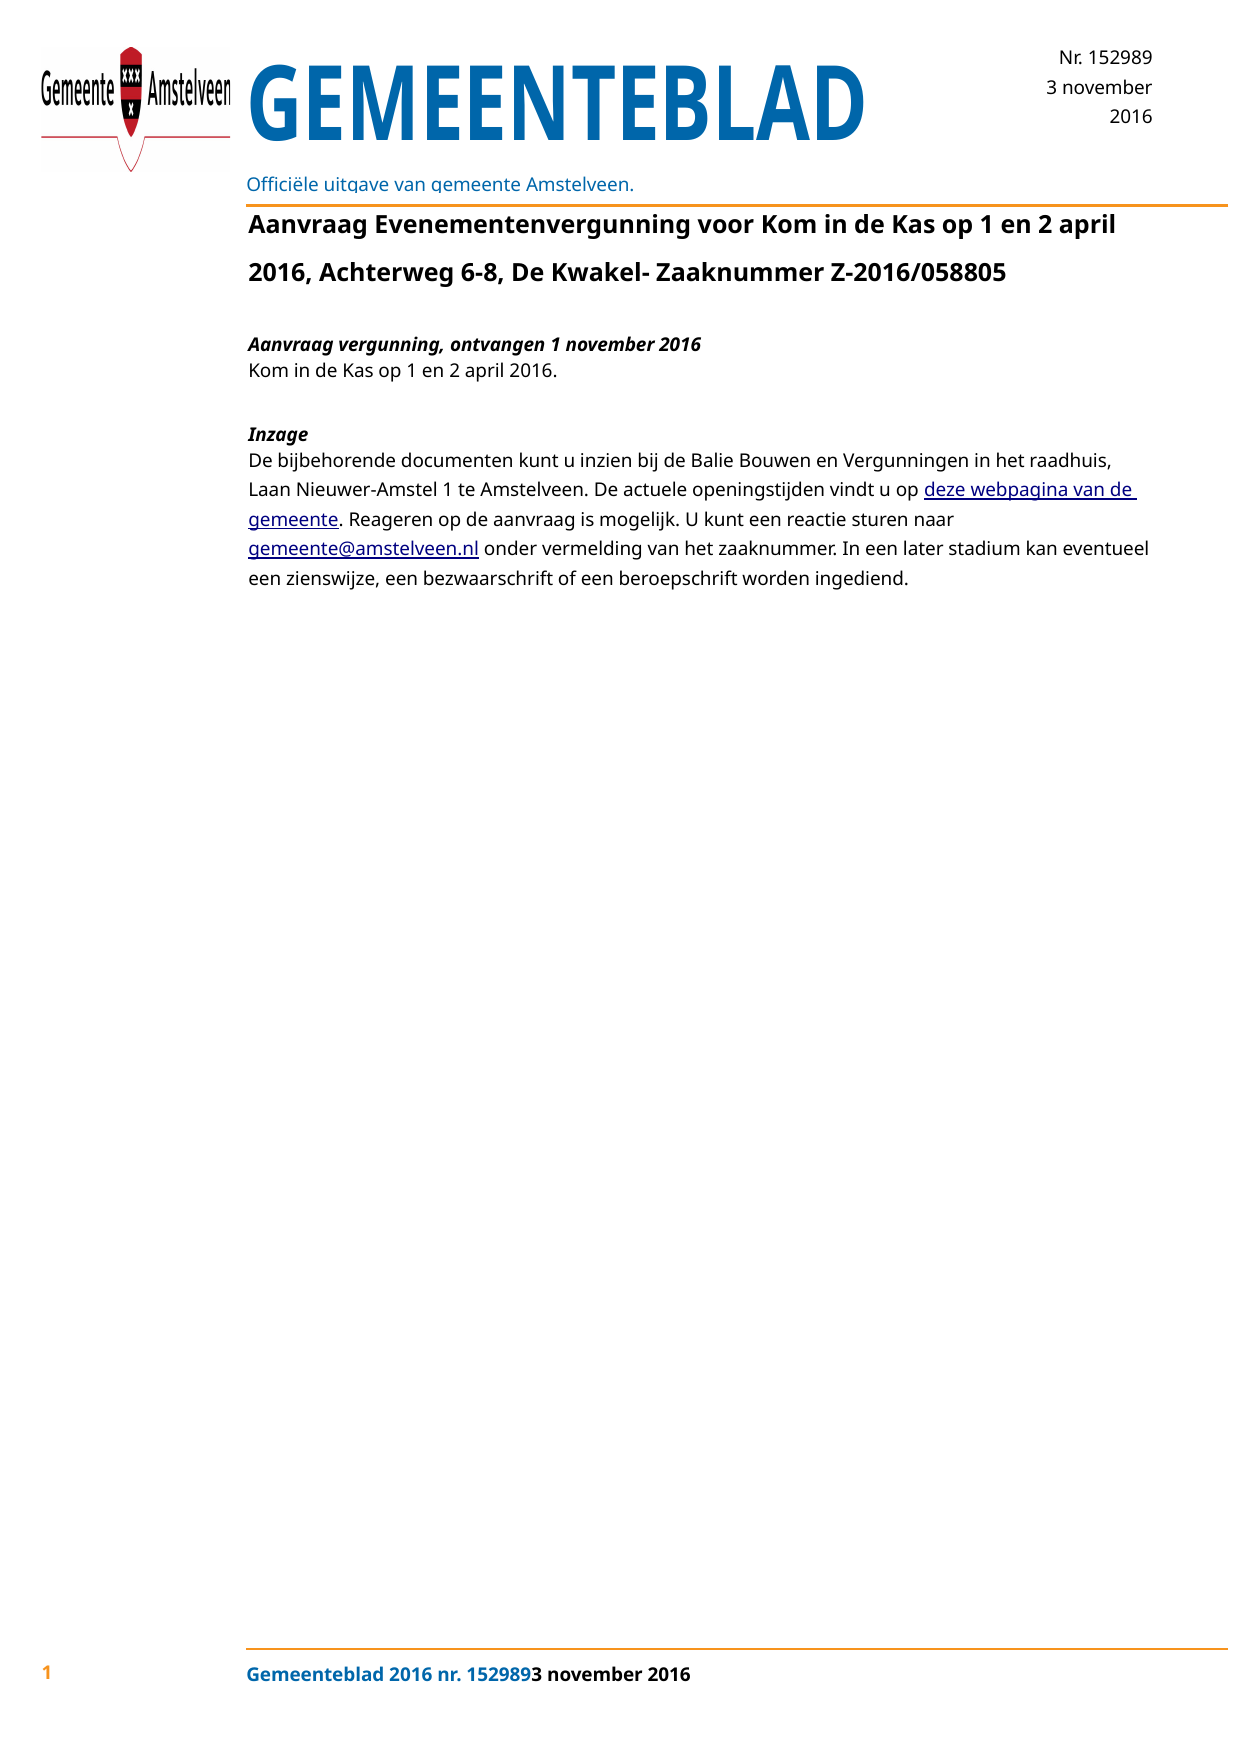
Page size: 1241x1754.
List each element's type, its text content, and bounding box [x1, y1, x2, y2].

text Aanvraag vergunning, ontvangen 1 november 2016 [248, 331, 1152, 357]
text De bijbehorende documenten kunt u inzien bij de Balie Bouwen en Vergunningen in het raadhuis, Laan Nieuwer-Amstel 1 te Amstelveen. De actuele openingstijden vindt u op deze webpagina van de gemeente. Reageren op de aanvraag is mogelijk. U kunt een reactie sturen naar gemeente@amstelveen.nl onder vermelding van het zaaknummer. In een later stadium kan eventueel een zienswijze, een bezwaarschrift of een beroepschrift worden ingediend. [248, 447, 1152, 591]
text Inzage [248, 421, 1152, 447]
text Aanvraag Evenementenvergunning voor Kom in de Kas op 1 en 2 april 2016, Achterweg 6-8, De Kwakel- Zaaknummer Z-2016/058805 [248, 207, 1152, 288]
text Kom in de Kas op 1 en 2 april 2016. [248, 357, 1152, 383]
picture [41, 47, 231, 172]
